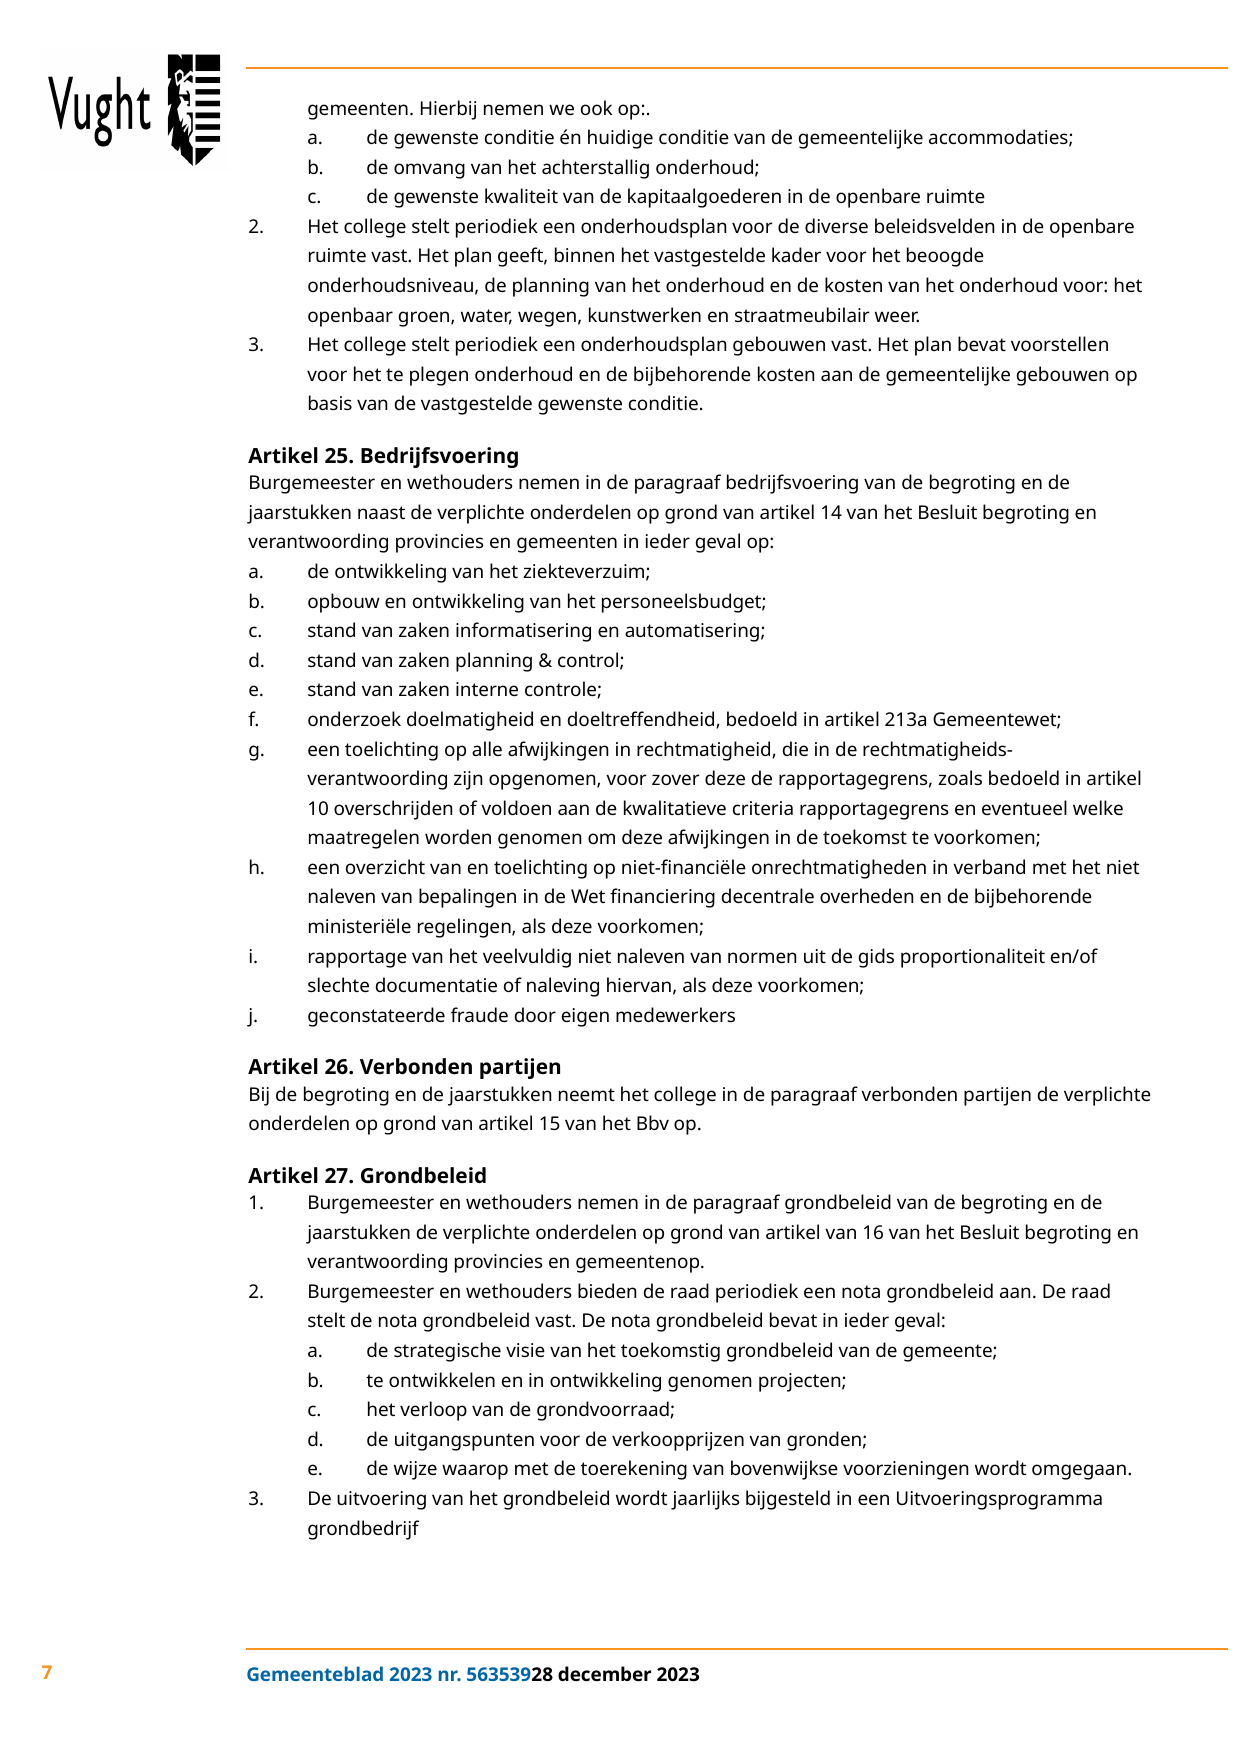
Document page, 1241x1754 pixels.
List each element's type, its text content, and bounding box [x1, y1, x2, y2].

list te ontwikkelen en in ontwikkeling genomen projecten; [307, 1367, 1152, 1392]
list de gewenste kwaliteit van de kapitaalgoederen in de openbare ruimte [307, 183, 1152, 209]
list Burgemeester en wethouders bieden de raad periodiek een nota grondbeleid aan. De raad stelt de nota grondbeleid vast. De nota grondbeleid bevat in ieder geval: [248, 1278, 1152, 1333]
text Bij de begroting en de jaarstukken neemt het college in de paragraaf verbonden partijen de verplichte onderdelen op grond van artikel 15 van het Bbv op. [248, 1081, 1152, 1136]
list de gewenste conditie én huidige conditie van de gemeentelijke accommodaties; [307, 124, 1152, 150]
list de ontwikkeling van het ziekteverzuim; [248, 558, 1152, 584]
list Het college stelt periodiek een onderhoudsplan voor de diverse beleidsvelden in de openbare ruimte vast. Het plan geeft, binnen het vastgestelde kader voor het beoogde onderhoudsniveau, de planning van het onderhoud en de kosten van het onderhoud voor: het openbaar groen, water, wegen, kunstwerken en straatmeubilair weer. [248, 213, 1152, 328]
list onderzoek doelmatigheid en doeltreffendheid, bedoeld in artikel 213a Gemeentewet; [248, 706, 1152, 732]
text Artikel 26. Verbonden partijen [248, 1052, 1152, 1081]
list de wijze waarop met de toerekening van bovenwijkse voorzieningen wordt omgegaan. [307, 1456, 1152, 1481]
list geconstateerde fraude door eigen medewerkers [248, 1002, 1152, 1028]
list stand van zaken informatisering en automatisering; [248, 617, 1152, 643]
picture [41, 47, 231, 172]
list gemeenten. Hierbij nemen we ook op:. [248, 95, 1152, 121]
list het verloop van de grondvoorraad; [307, 1396, 1152, 1422]
list stand van zaken planning & control; [248, 647, 1152, 673]
text Artikel 25. Bedrijfsvoering [248, 441, 1152, 469]
list de strategische visie van het toekomstig grondbeleid van de gemeente; [307, 1337, 1152, 1363]
list stand van zaken interne controle; [248, 677, 1152, 702]
list Het college stelt periodiek een onderhoudsplan gebouwen vast. Het plan bevat voorstellen voor het te plegen onderhoud en de bijbehorende kosten aan de gemeentelijke gebouwen op basis van de vastgestelde gewenste conditie. [248, 331, 1152, 416]
list de uitgangspunten voor de verkoopprijzen van gronden; [307, 1426, 1152, 1452]
list opbouw en ontwikkeling van het personeelsbudget; [248, 588, 1152, 613]
list een overzicht van en toelichting op niet-financiële onrechtmatigheden in verband met het niet naleven van bepalingen in de Wet financiering decentrale overheden en de bijbehorende ministeriële regelingen, als deze voorkomen; [248, 854, 1152, 939]
list een toelichting op alle afwijkingen in rechtmatigheid, die in de rechtmatigheids-verantwoording zijn opgenomen, voor zover deze de rapportagegrens, zoals bedoeld in artikel 10 overschrijden of voldoen aan de kwalitatieve criteria rapportagegrens en eventueel welke maatregelen worden genomen om deze afwijkingen in de toekomst te voorkomen; [248, 736, 1152, 850]
list Burgemeester en wethouders nemen in de paragraaf grondbeleid van de begroting en de jaarstukken de verplichte onderdelen op grond van artikel van 16 van het Besluit begroting en verantwoording provincies en gemeentenop. [248, 1189, 1152, 1274]
text Burgemeester en wethouders nemen in de paragraaf bedrijfsvoering van de begroting en de jaarstukken naast de verplichte onderdelen op grond van artikel 14 van het Besluit begroting en verantwoording provincies en gemeenten in ieder geval op: [248, 469, 1152, 554]
list de omvang van het achterstallig onderhoud; [307, 154, 1152, 180]
text Artikel 27. Grondbeleid [248, 1161, 1152, 1189]
list De uitvoering van het grondbeleid wordt jaarlijks bijgesteld in een Uitvoeringsprogramma grondbedrijf [248, 1485, 1152, 1540]
list rapportage van het veelvuldig niet naleven van normen uit de gids proportionaliteit en/of slechte documentatie of naleving hiervan, als deze voorkomen; [248, 943, 1152, 998]
